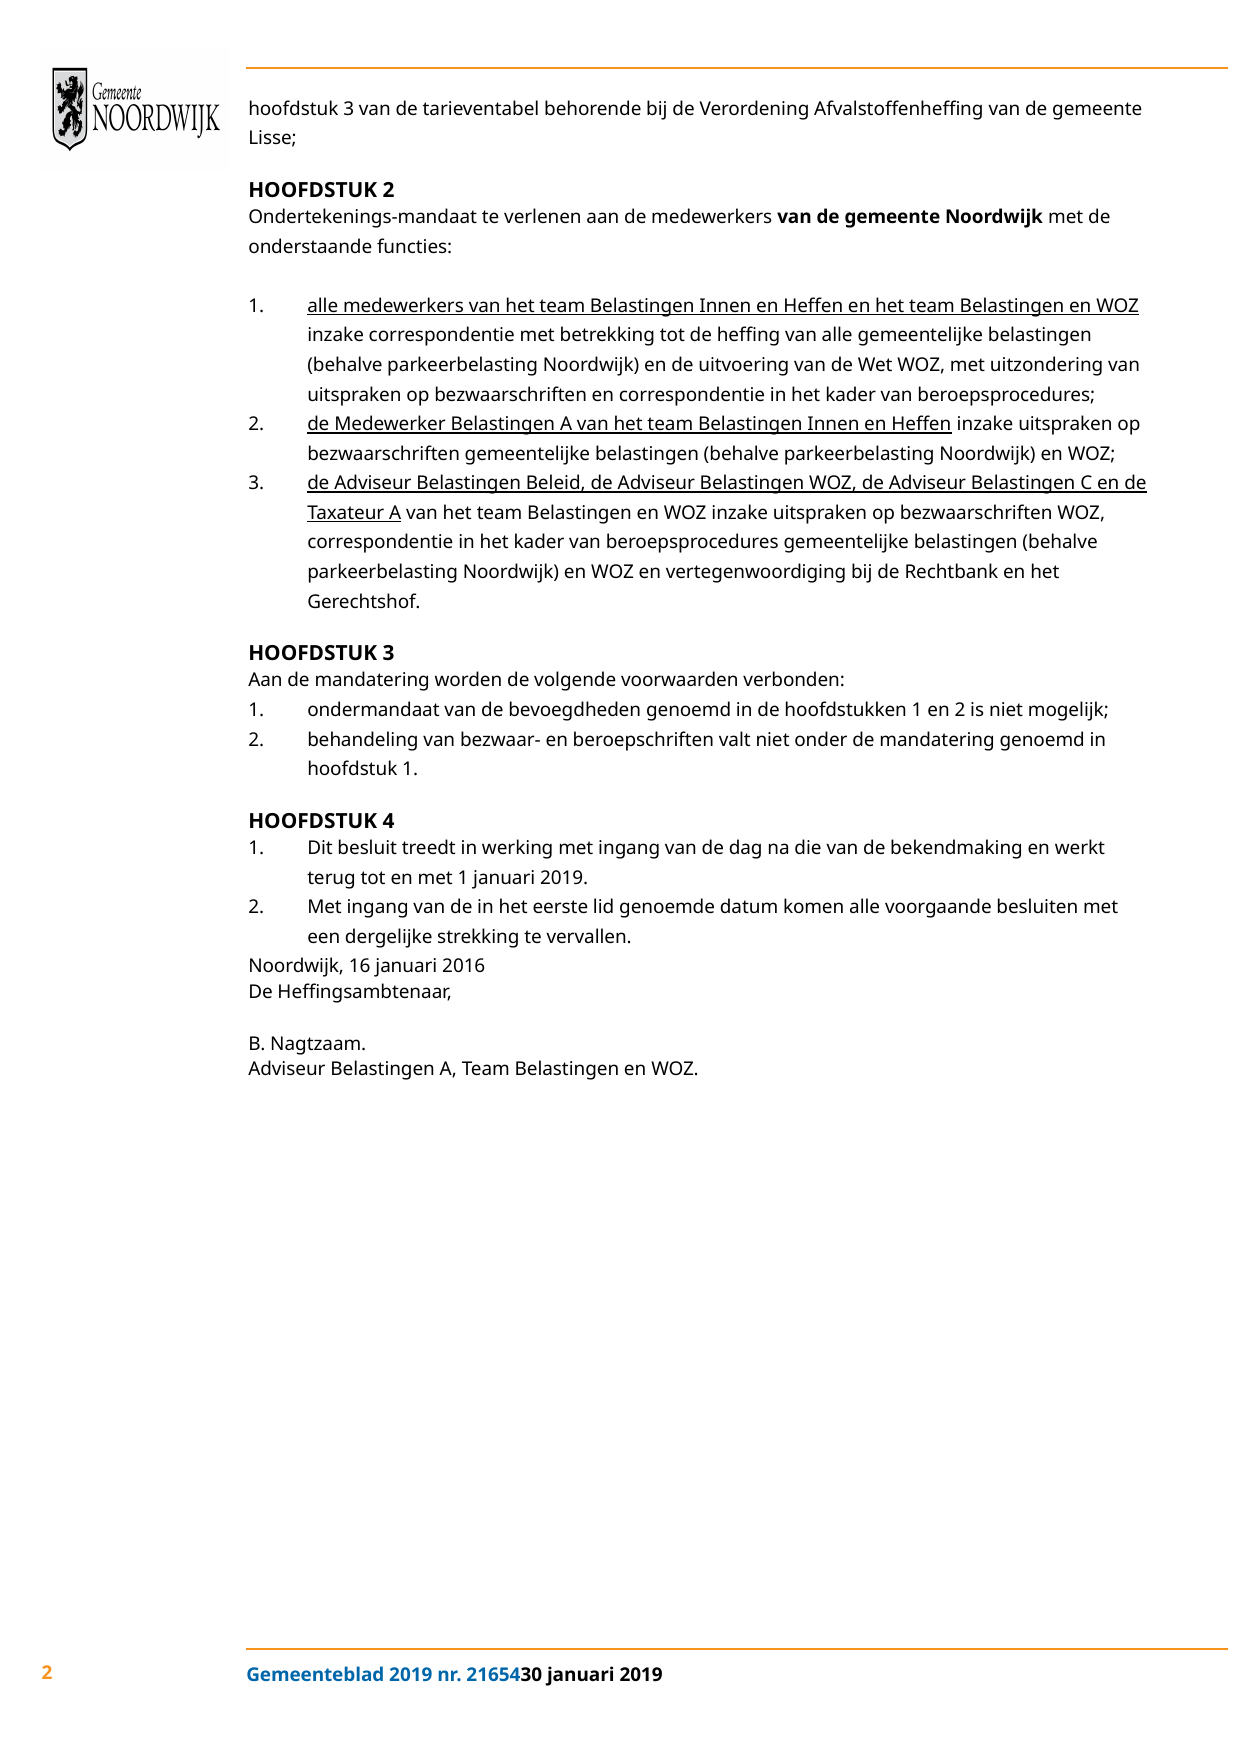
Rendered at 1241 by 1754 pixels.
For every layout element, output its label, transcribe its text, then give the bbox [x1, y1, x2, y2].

list de Medewerker Belastingen A van het team Belastingen Innen en Heffen inzake uitspraken op bezwaarschriften gemeentelijke belastingen (behalve parkeerbelasting Noordwijk) en WOZ; [248, 410, 1152, 466]
text Ondertekenings-mandaat te verlenen aan de medewerkers van de gemeente Noordwijk met de onderstaande functies: [248, 203, 1152, 258]
text hoofdstuk 3 van de tarieventabel behorende bij de Verordening Afvalstoffenheffing van de gemeente Lisse; [248, 95, 1152, 150]
list de Adviseur Belastingen Beleid, de Adviseur Belastingen WOZ, de Adviseur Belastingen C en de Taxateur A van het team Belastingen en WOZ inzake uitspraken op bezwaarschriften WOZ, correspondentie in het kader van beroepsprocedures gemeentelijke belastingen (behalve parkeerbelasting Noordwijk) en WOZ en vertegenwoordiging bij de Rechtbank en het Gerechtshof. [248, 469, 1152, 613]
text HOOFDSTUK 4 [248, 806, 1152, 834]
picture [41, 47, 231, 172]
text Aan de mandatering worden de volgende voorwaarden verbonden: [248, 667, 1152, 692]
text HOOFDSTUK 3 [248, 638, 1152, 667]
list Met ingang van de in het eerste lid genoemde datum komen alle voorgaande besluiten met een dergelijke strekking te vervallen. [248, 893, 1152, 949]
list alle medewerkers van het team Belastingen Innen en Heffen en het team Belastingen en WOZ inzake correspondentie met betrekking tot de heffing van alle gemeentelijke belastingen (behalve parkeerbelasting Noordwijk) en de uitvoering van de Wet WOZ, met uitzondering van uitspraken op bezwaarschriften en correspondentie in het kader van beroepsprocedures; [248, 292, 1152, 406]
text HOOFDSTUK 2 [248, 175, 1152, 203]
text Adviseur Belastingen A, Team Belastingen en WOZ. [248, 1056, 1152, 1081]
text De Heffingsambtenaar, [248, 978, 1152, 1004]
list behandeling van bezwaar- en beroepschriften valt niet onder de mandatering genoemd in hoofdstuk 1. [248, 726, 1152, 781]
list Dit besluit treedt in werking met ingang van de dag na die van de bekendmaking en werkt terug tot en met 1 januari 2019. [248, 834, 1152, 889]
text B. Nagtzaam. [248, 1030, 1152, 1056]
list ondermandaat van de bevoegdheden genoemd in de hoofdstukken 1 en 2 is niet mogelijk; [248, 696, 1152, 722]
text Noordwijk, 16 januari 2016 [248, 953, 1152, 978]
